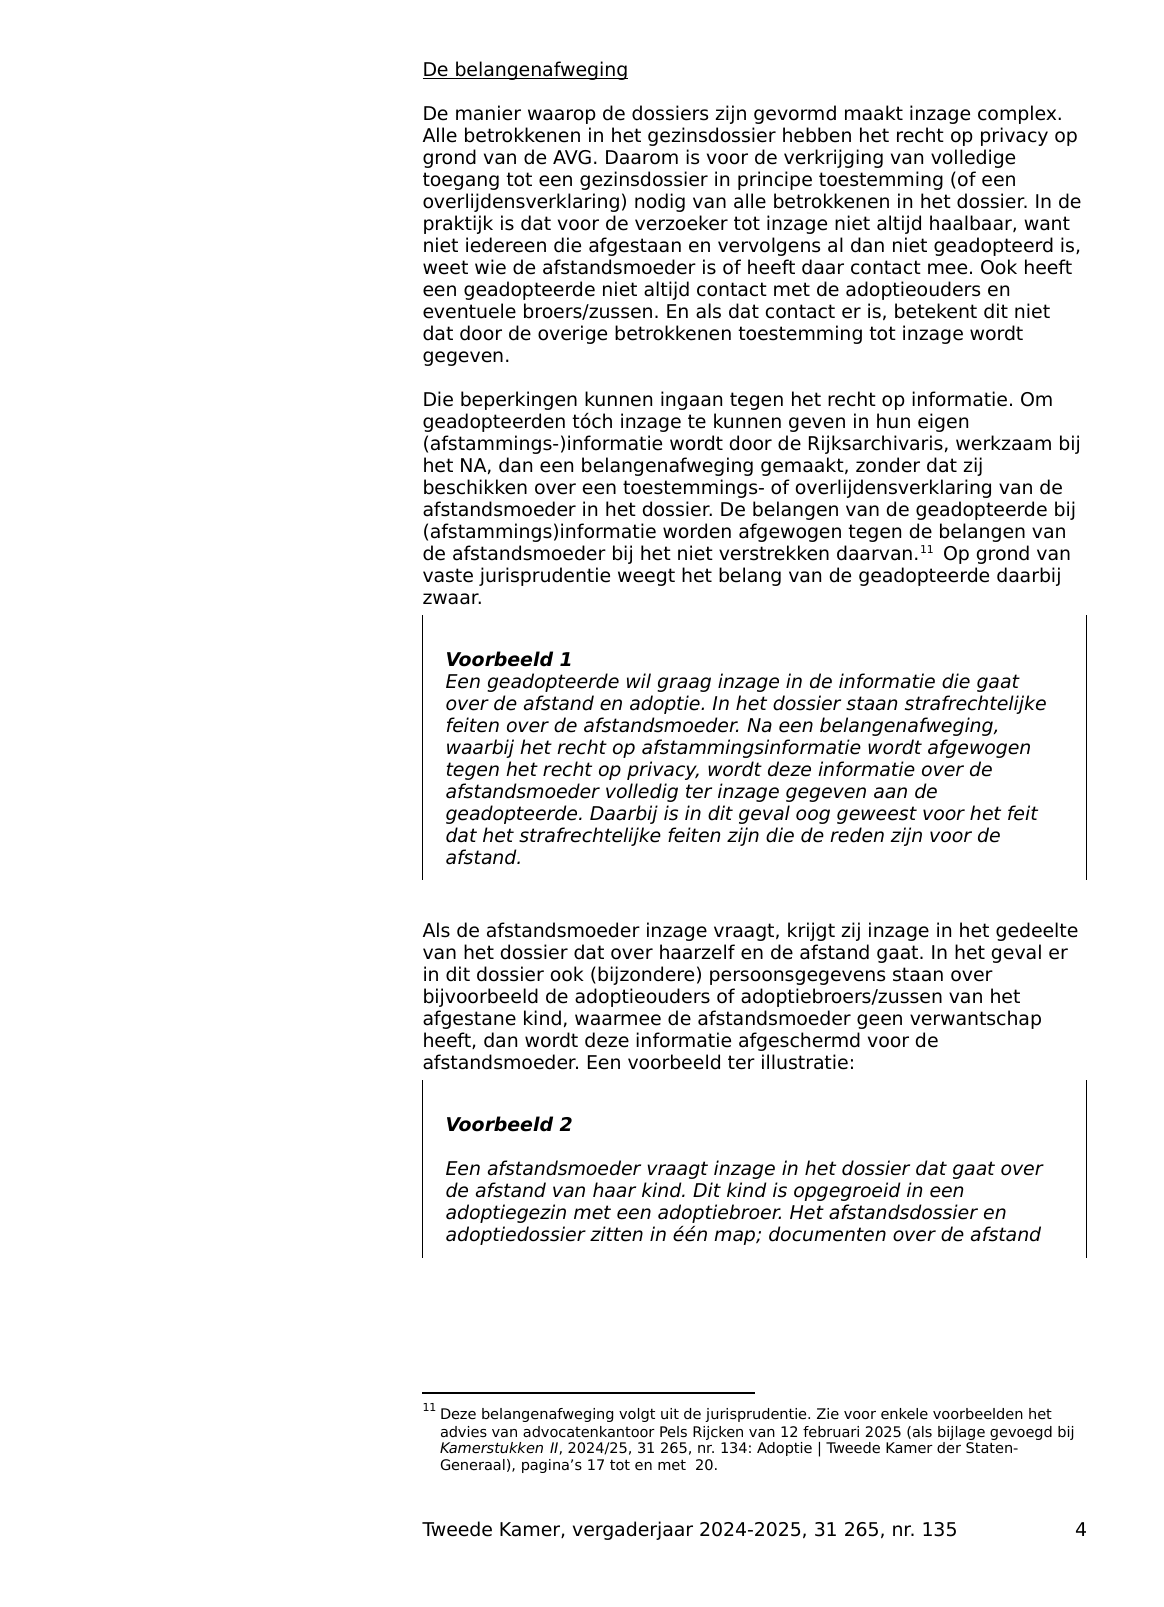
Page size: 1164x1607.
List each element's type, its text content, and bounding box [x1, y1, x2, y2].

table_header Voorbeeld 2 Een afstandsmoeder vraagt inzage in het dossier dat gaat over de afstand van haar kind. Dit kind is opgegroeid in een adoptiegezin met een adoptiebroer. Het afstandsdossier en adoptiedossier zitten in één map; documenten over de afstand [423, 1080, 1086, 1258]
text Die beperkingen kunnen ingaan tegen het recht op informatie. Om geadopteerden tóch inzage te kunnen geven in hun eigen (afstammings-)informatie wordt door de Rijksarchivaris, werkzaam bij het NA, dan een belangenafweging gemaakt, zonder dat zij beschikken over een toestemmings- of overlijdensverklaring van de afstandsmoeder in het dossier. De belangen van de geadopteerde bij (afstammings)informatie worden afgewogen tegen de belangen van de afstandsmoeder bij het niet verstrekken daarvan. Op grond van vaste jurisprudentie weegt het belang van de geadopteerde daarbij zwaar. [422, 389, 1087, 609]
subtitle De belangenafweging [422, 59, 1087, 81]
text Als de afstandsmoeder inzage vraagt, krijgt zij inzage in het gedeelte van het dossier dat over haarzelf en de afstand gaat. In het geval er in dit dossier ook (bijzondere) persoonsgegevens staan over bijvoorbeeld de adoptieouders of adoptiebroers/zussen van het afgestane kind, waarmee de afstandsmoeder geen verwantschap heeft, dan wordt deze informatie afgeschermd voor de afstandsmoeder. Een voorbeeld ter illustratie: [422, 920, 1087, 1074]
text Deze belangenafweging volgt uit de jurisprudentie. Zie voor enkele voorbeelden het advies van advocatenkantoor Pels Rijcken van 12 februari 2025 (als bijlage gevoegd bij Kamerstukken II, 2024/25, 31 265, nr. 134: Adoptie | Tweede Kamer der Staten-Generaal), pagina’s 17 tot en met 20. [422, 1402, 1087, 1474]
table_header Voorbeeld 1 Een geadopteerde wil graag inzage in de informatie die gaat over de afstand en adoptie. In het dossier staan strafrechtelijke feiten over de afstandsmoeder. Na een belangenafweging, waarbij het recht op afstammingsinformatie wordt afgewogen tegen het recht op privacy, wordt deze informatie over de afstandsmoeder volledig ter inzage gegeven aan de geadopteerde. Daarbij is in dit geval oog geweest voor het feit dat het strafrechtelijke feiten zijn die de reden zijn voor de afstand. [423, 615, 1086, 880]
text De manier waarop de dossiers zijn gevormd maakt inzage complex. Alle betrokkenen in het gezinsdossier hebben het recht op privacy op grond van de AVG. Daarom is voor de verkrijging van volledige toegang tot een gezinsdossier in principe toestemming (of een overlijdensverklaring) nodig van alle betrokkenen in het dossier. In de praktijk is dat voor de verzoeker tot inzage niet altijd haalbaar, want niet iedereen die afgestaan en vervolgens al dan niet geadopteerd is, weet wie de afstandsmoeder is of heeft daar contact mee. Ook heeft een geadopteerde niet altijd contact met de adoptieouders en eventuele broers/zussen. En als dat contact er is, betekent dit niet dat door de overige betrokkenen toestemming tot inzage wordt gegeven. [422, 103, 1087, 367]
